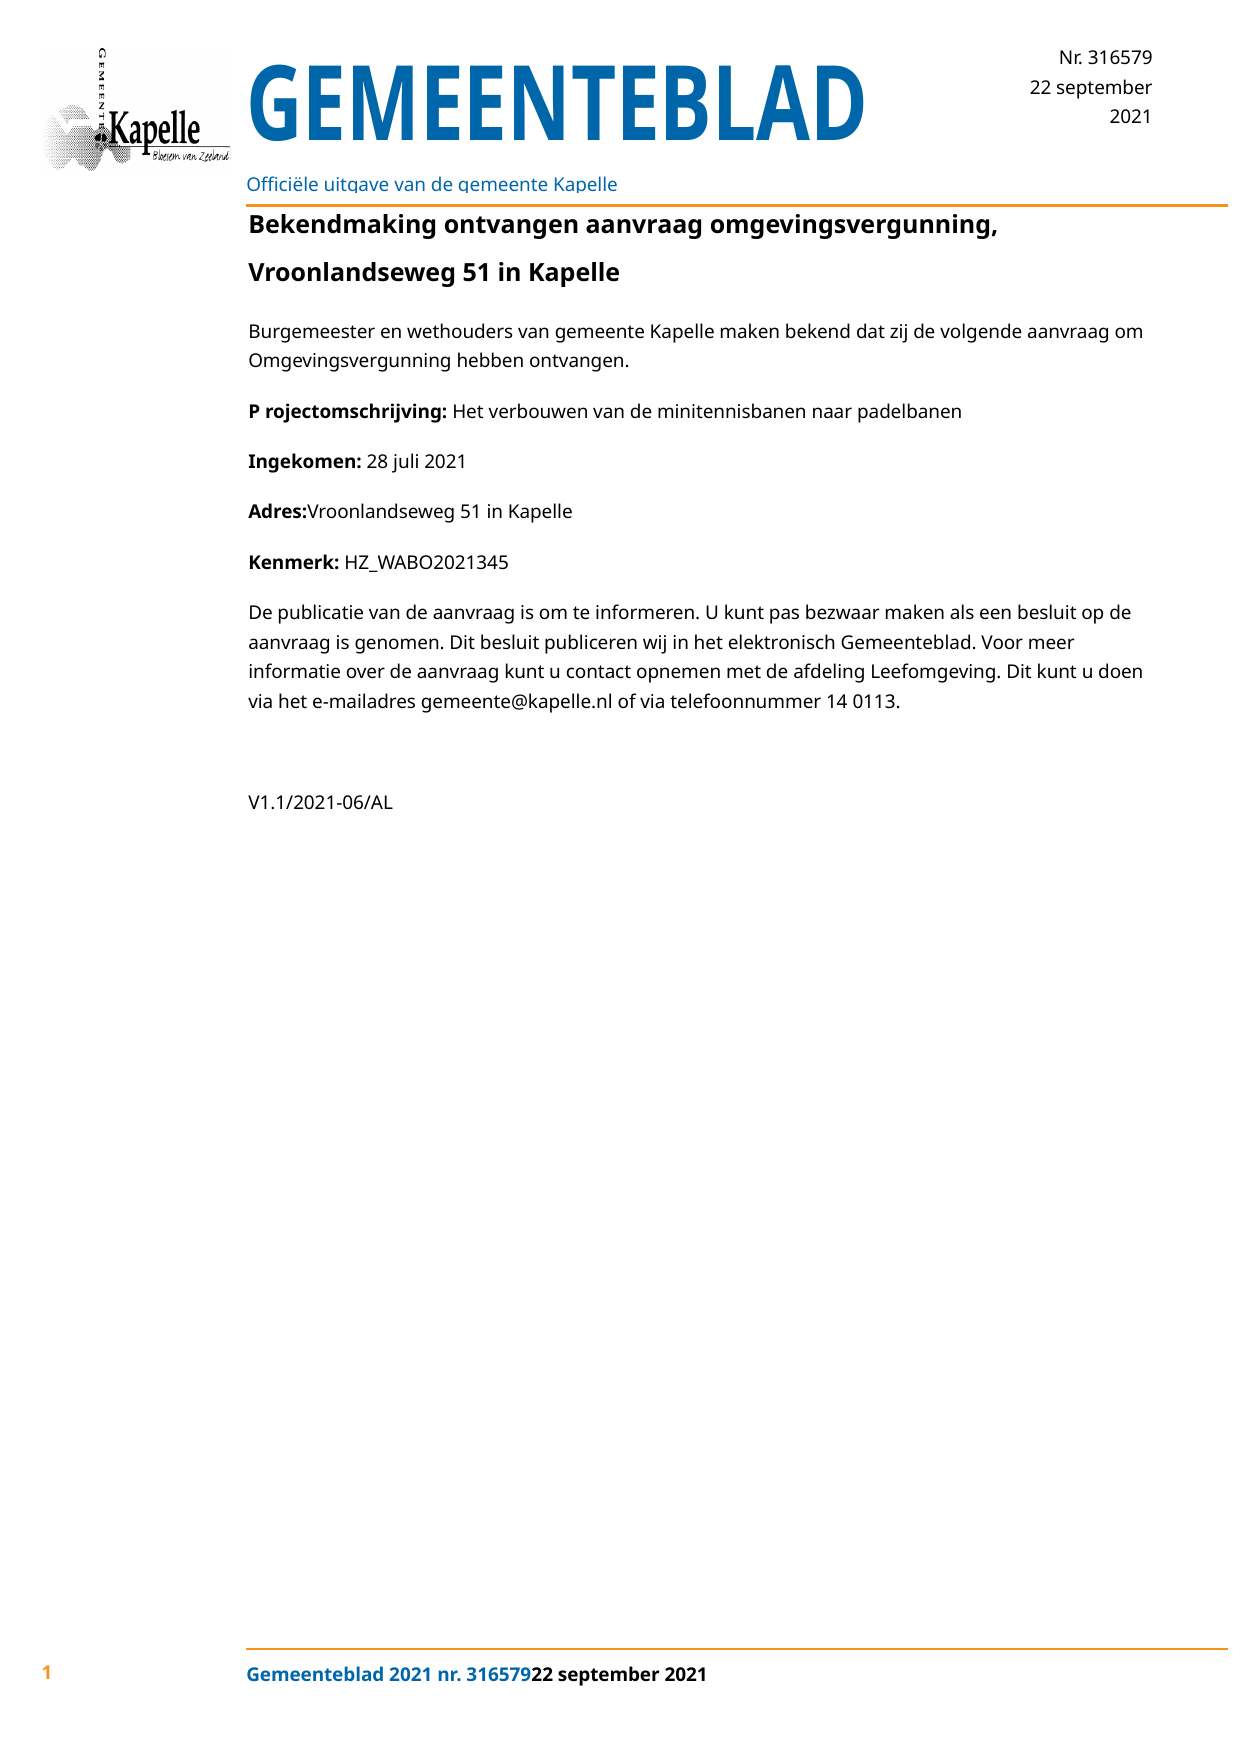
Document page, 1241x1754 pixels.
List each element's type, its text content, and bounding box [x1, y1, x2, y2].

text Kenmerk: HZ_WABO2021345 [248, 549, 1152, 575]
picture [41, 47, 231, 172]
text De publicatie van de aanvraag is om te informeren. U kunt pas bezwaar maken als een besluit op de aanvraag is genomen. Dit besluit publiceren wij in het elektronisch Gemeenteblad. Voor meer informatie over de aanvraag kunt u contact opnemen met de afdeling Leefomgeving. Dit kunt u doen via het e-mailadres gemeente@kapelle.nl of via telefoonnummer 14 0113. [248, 599, 1152, 714]
text V1.1/2021-06/AL [248, 789, 1152, 815]
text Adres:Vroonlandseweg 51 in Kapelle [248, 499, 1152, 524]
text P rojectomschrijving: Het verbouwen van de minitennisbanen naar padelbanen [248, 398, 1152, 424]
text Burgemeester en wethouders van gemeente Kapelle maken bekend dat zij de volgende aanvraag om Omgevingsvergunning hebben ontvangen. [248, 318, 1152, 373]
text Bekendmaking ontvangen aanvraag omgevingsvergunning, Vroonlandseweg 51 in Kapelle [248, 207, 1152, 288]
text Ingekomen: 28 juli 2021 [248, 448, 1152, 474]
